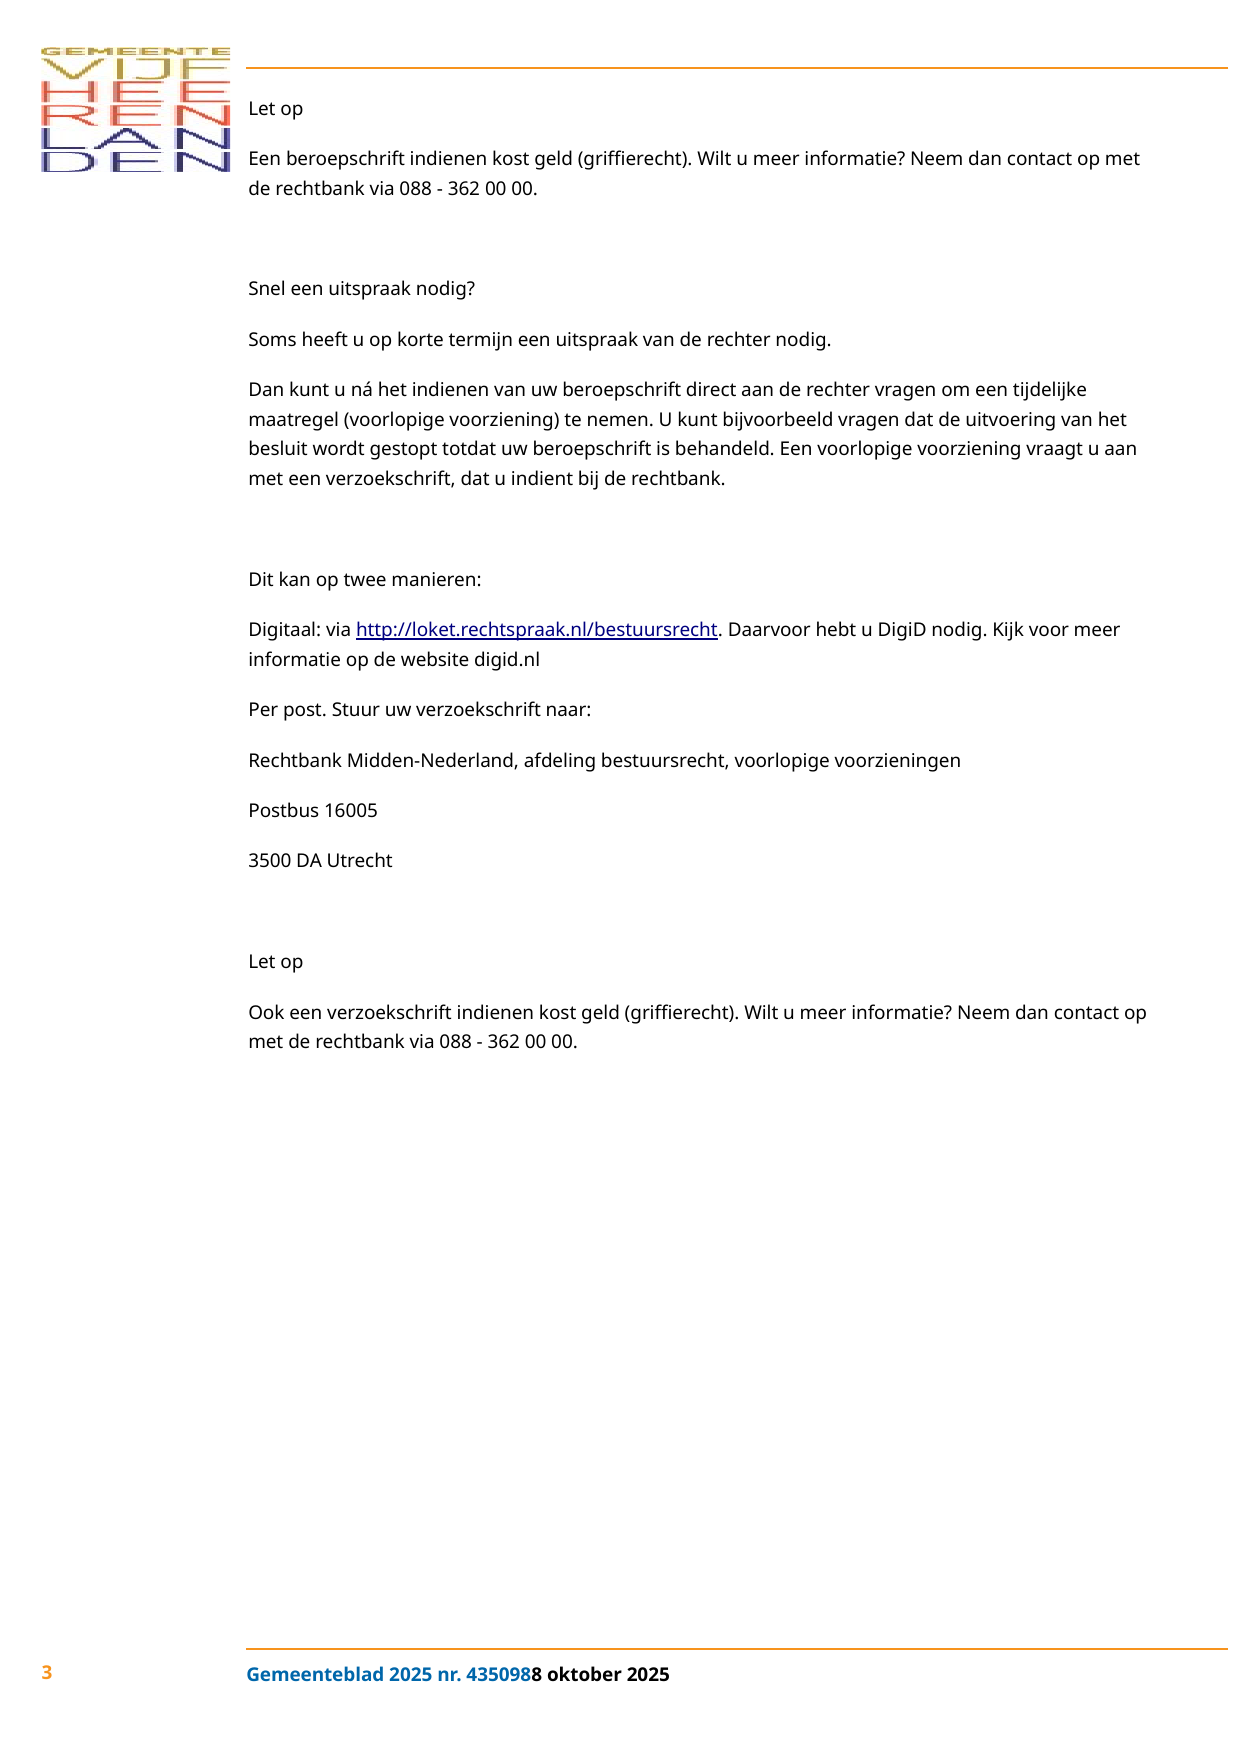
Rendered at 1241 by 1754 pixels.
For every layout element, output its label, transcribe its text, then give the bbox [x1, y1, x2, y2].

text Dit kan op twee manieren: [248, 566, 1152, 592]
text Snel een uitspraak nodig? [248, 276, 1152, 301]
text Soms heeft u op korte termijn een uitspraak van de rechter nodig. [248, 326, 1152, 352]
text Postbus 16005 [248, 797, 1152, 823]
text Let op [248, 948, 1152, 974]
text Dan kunt u ná het indienen van uw beroepschrift direct aan de rechter vragen om een tijdelijke maatregel (voorlopige voorziening) te nemen. U kunt bijvoorbeeld vragen dat de uitvoering van het besluit wordt gestopt totdat uw beroepschrift is behandeld. Een voorlopige voorziening vraagt u aan met een verzoekschrift, dat u indient bij de rechtbank. [248, 376, 1152, 491]
text Ook een verzoekschrift indienen kost geld (griffierecht). Wilt u meer informatie? Neem dan contact op met de rechtbank via 088 - 362 00 00. [248, 999, 1152, 1054]
text Digitaal: via http://loket.rechtspraak.nl/bestuursrecht. Daarvoor hebt u DigiD nodig. Kijk voor meer informatie op de website digid.nl [248, 616, 1152, 672]
picture [41, 47, 231, 172]
text Per post. Stuur uw verzoekschrift naar: [248, 696, 1152, 722]
text Let op [248, 95, 1152, 121]
text Rechtbank Midden-Nederland, afdeling bestuursrecht, voorlopige voorzieningen [248, 747, 1152, 773]
text 3500 DA Utrecht [248, 848, 1152, 873]
text Een beroepschrift indienen kost geld (griffierecht). Wilt u meer informatie? Neem dan contact op met de rechtbank via 088 - 362 00 00. [248, 145, 1152, 201]
